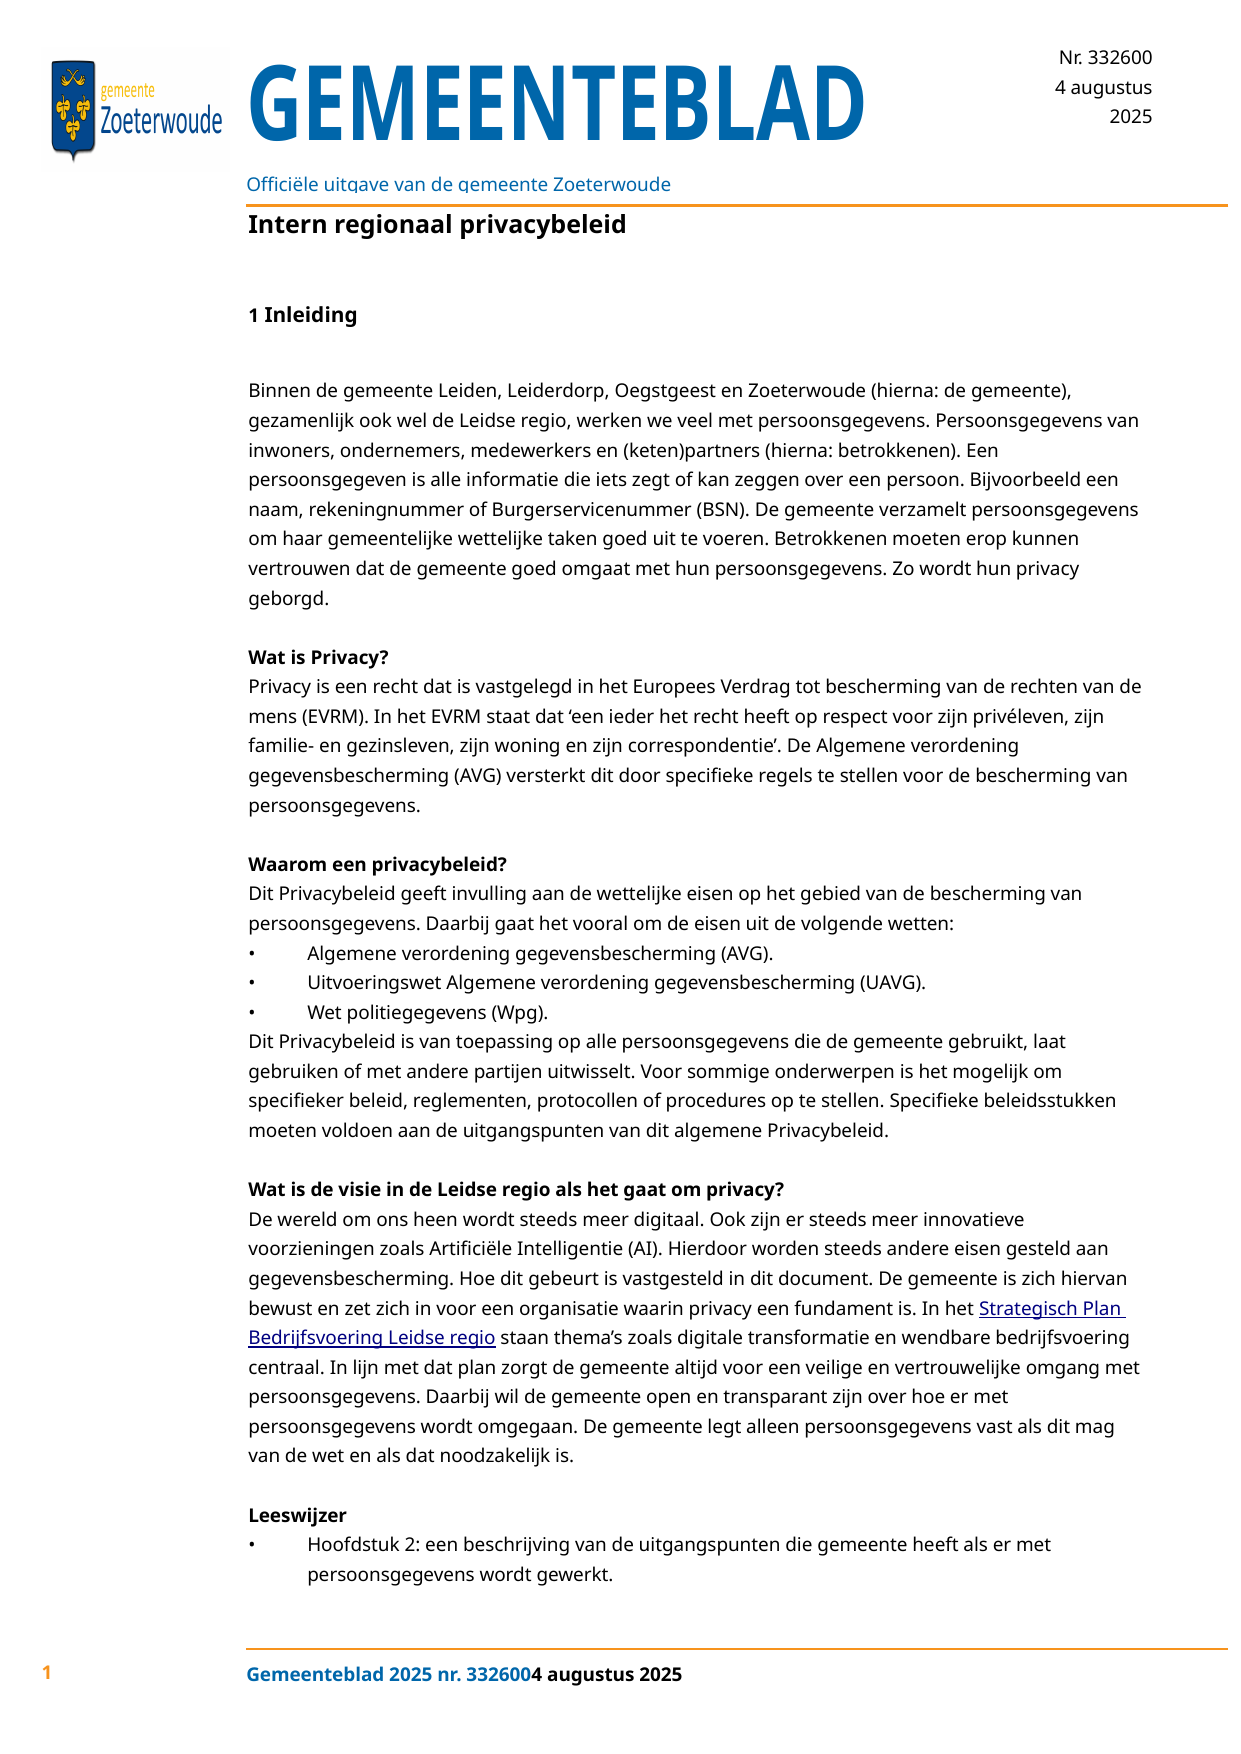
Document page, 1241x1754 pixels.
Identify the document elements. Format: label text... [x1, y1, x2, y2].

text Intern regionaal privacybeleid [248, 207, 1152, 241]
text Wat is de visie in de Leidse regio als het gaat om privacy? [248, 1176, 1152, 1202]
text De wereld om ons heen wordt steeds meer digitaal. Ook zijn er steeds meer innovatieve voorzieningen zoals Artificiële Intelligentie (AI). Hierdoor worden steeds andere eisen gesteld aan gegevensbescherming. Hoe dit gebeurt is vastgesteld in dit document. De gemeente is zich hiervan bewust en zet zich in voor een organisatie waarin privacy een fundament is. In het Strategisch Plan Bedrijfsvoering Leidse regio staan thema’s zoals digitale transformatie en wendbare bedrijfsvoering centraal. In lijn met dat plan zorgt de gemeente altijd voor een veilige en vertrouwelijke omgang met persoonsgegevens. Daarbij wil de gemeente open en transparant zijn over hoe er met persoonsgegevens wordt omgegaan. De gemeente legt alleen persoonsgegevens vast als dit mag van de wet en als dat noodzakelijk is. [248, 1206, 1152, 1468]
list Hoofdstuk 2: een beschrijving van de uitgangspunten die gemeente heeft als er met persoonsgegevens wordt gewerkt. [248, 1531, 1152, 1587]
text 1 Inleiding [248, 300, 1152, 328]
text Binnen de gemeente Leiden, Leiderdorp, Oegstgeest en Zoeterwoude (hierna: de gemeente), gezamenlijk ook wel de Leidse regio, werken we veel met persoonsgegevens. Persoonsgegevens van inwoners, ondernemers, medewerkers en (keten)partners (hierna: betrokkenen). Een persoonsgegeven is alle informatie die iets zegt of kan zeggen over een persoon. Bijvoorbeeld een naam, rekeningnummer of Burgerservicenummer (BSN). De gemeente verzamelt persoonsgegevens om haar gemeentelijke wettelijke taken goed uit te voeren. Betrokkenen moeten erop kunnen vertrouwen dat de gemeente goed omgaat met hun persoonsgegevens. Zo wordt hun privacy geborgd. [248, 378, 1152, 610]
text Dit Privacybeleid is van toepassing op alle persoonsgegevens die de gemeente gebruikt, laat gebruiken of met andere partijen uitwisselt. Voor sommige onderwerpen is het mogelijk om specifieker beleid, reglementen, protocollen of procedures op te stellen. Specifieke beleidsstukken moeten voldoen aan de uitgangspunten van dit algemene Privacybeleid. [248, 1028, 1152, 1143]
picture [41, 47, 231, 172]
list Wet politiegegevens (Wpg). [248, 999, 1152, 1024]
text Privacy is een recht dat is vastgelegd in het Europees Verdrag tot bescherming van de rechten van de mens (EVRM). In het EVRM staat dat ‘een ieder het recht heeft op respect voor zijn privéleven, zijn familie- en gezinsleven, zijn woning en zijn correspondentie’. De Algemene verordening gegevensbescherming (AVG) versterkt dit door specifieke regels te stellen voor de bescherming van persoonsgegevens. [248, 673, 1152, 817]
list Uitvoeringswet Algemene verordening gegevensbescherming (UAVG). [248, 969, 1152, 995]
text Waarom een privacybeleid? [248, 851, 1152, 877]
list Algemene verordening gegevensbescherming (AVG). [248, 940, 1152, 965]
text Wat is Privacy? [248, 644, 1152, 669]
text Leeswijzer [248, 1502, 1152, 1527]
text Dit Privacybeleid geeft invulling aan de wettelijke eisen op het gebied van de bescherming van persoonsgegevens. Daarbij gaat het vooral om de eisen uit de volgende wetten: [248, 881, 1152, 936]
